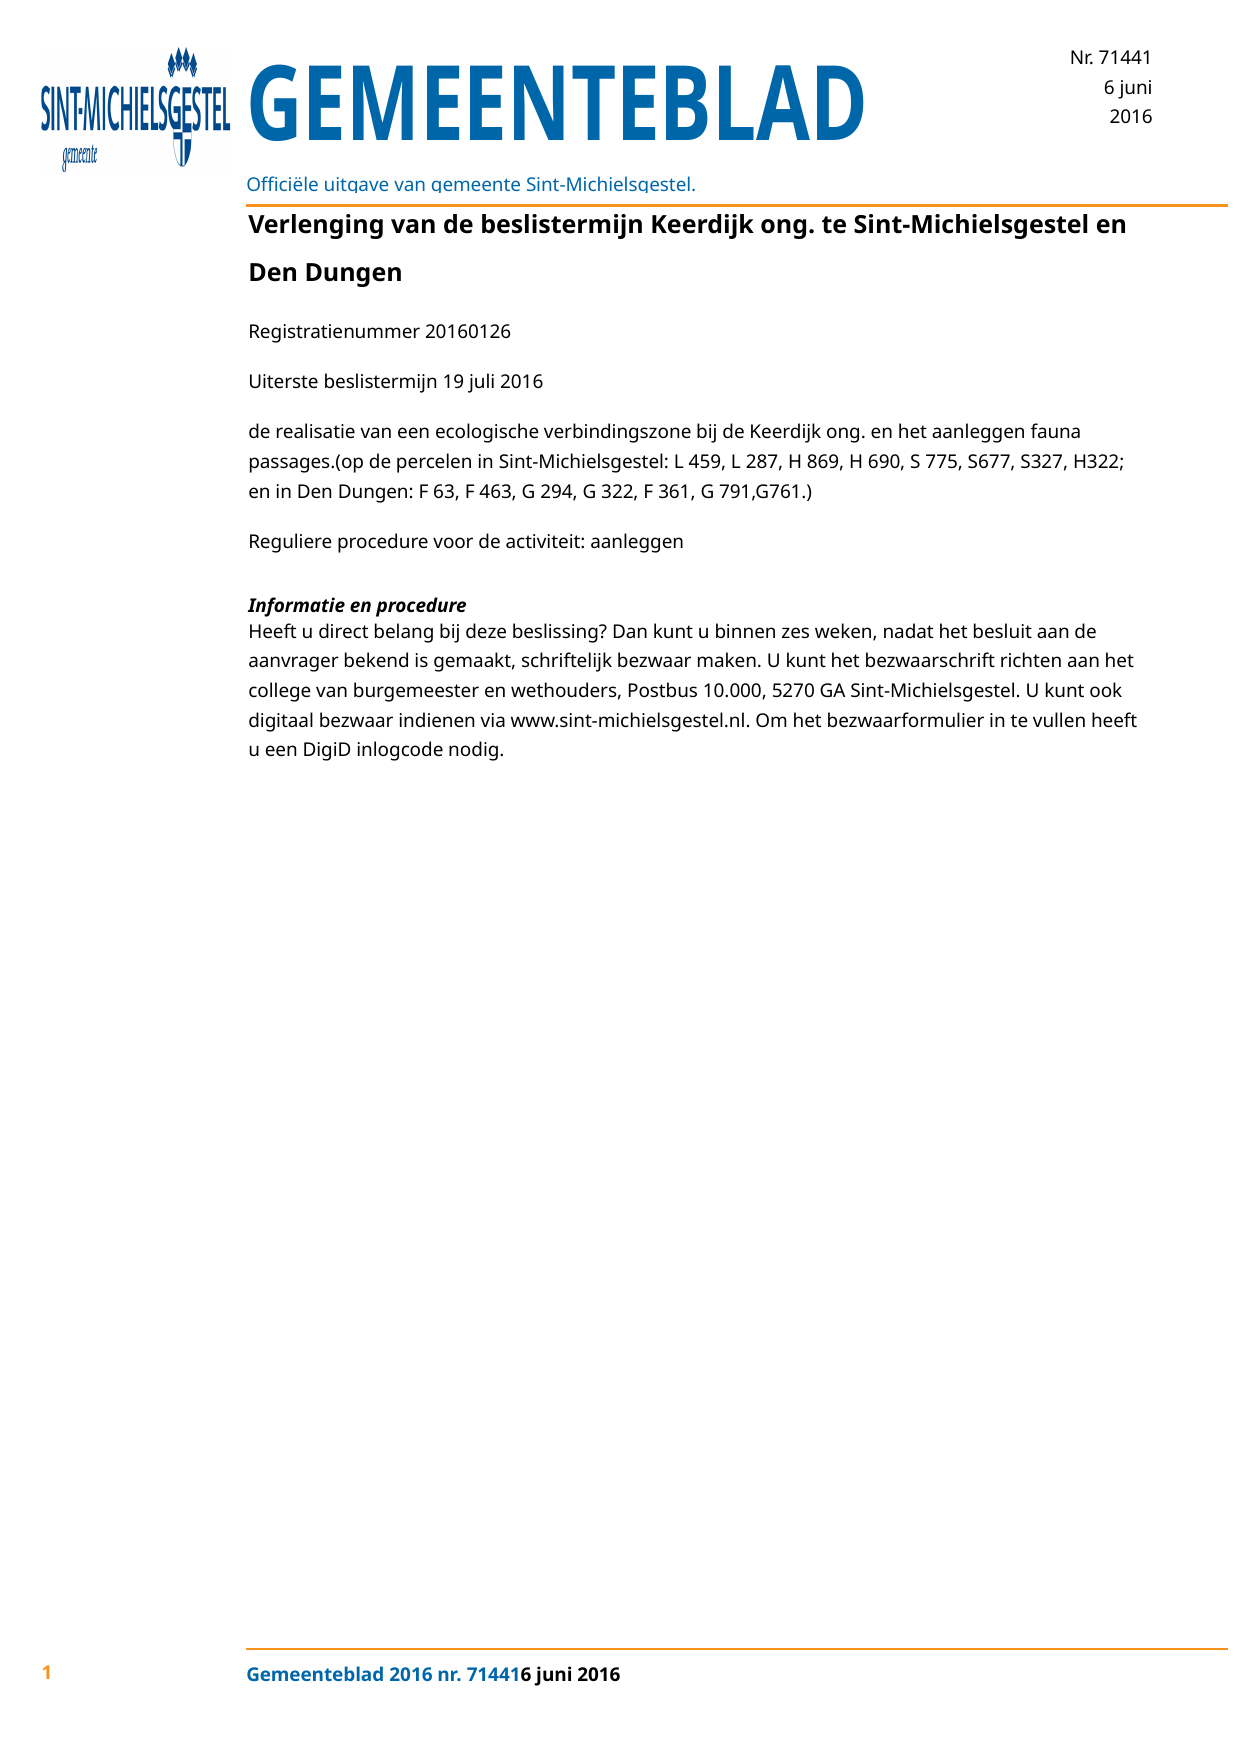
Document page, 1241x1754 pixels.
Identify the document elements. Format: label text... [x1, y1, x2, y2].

text de realisatie van een ecologische verbindingszone bij de Keerdijk ong. en het aanleggen fauna passages.(op de percelen in Sint-Michielsgestel: L 459, L 287, H 869, H 690, S 775, S677, S327, H322; en in Den Dungen: F 63, F 463, G 294, G 322, F 361, G 791,G761.) [248, 419, 1152, 504]
text Registratienummer 20160126 [248, 318, 1152, 344]
text Heeft u direct belang bij deze beslissing? Dan kunt u binnen zes weken, nadat het besluit aan de aanvrager bekend is gemaakt, schriftelijk bezwaar maken. U kunt het bezwaarschrift richten aan het college van burgemeester en wethouders, Postbus 10.000, 5270 GA Sint-Michielsgestel. U kunt ook digitaal bezwaar indienen via www.sint-michielsgestel.nl. Om het bezwaarformulier in te vullen heeft u een DigiD inlogcode nodig. [248, 618, 1152, 762]
text Reguliere procedure voor de activiteit: aanleggen [248, 528, 1152, 554]
text Verlenging van de beslistermijn Keerdijk ong. te Sint-Michielsgestel en Den Dungen [248, 207, 1152, 288]
text Informatie en procedure [248, 592, 1152, 618]
picture [41, 47, 231, 172]
text Uiterste beslistermijn 19 juli 2016 [248, 368, 1152, 394]
